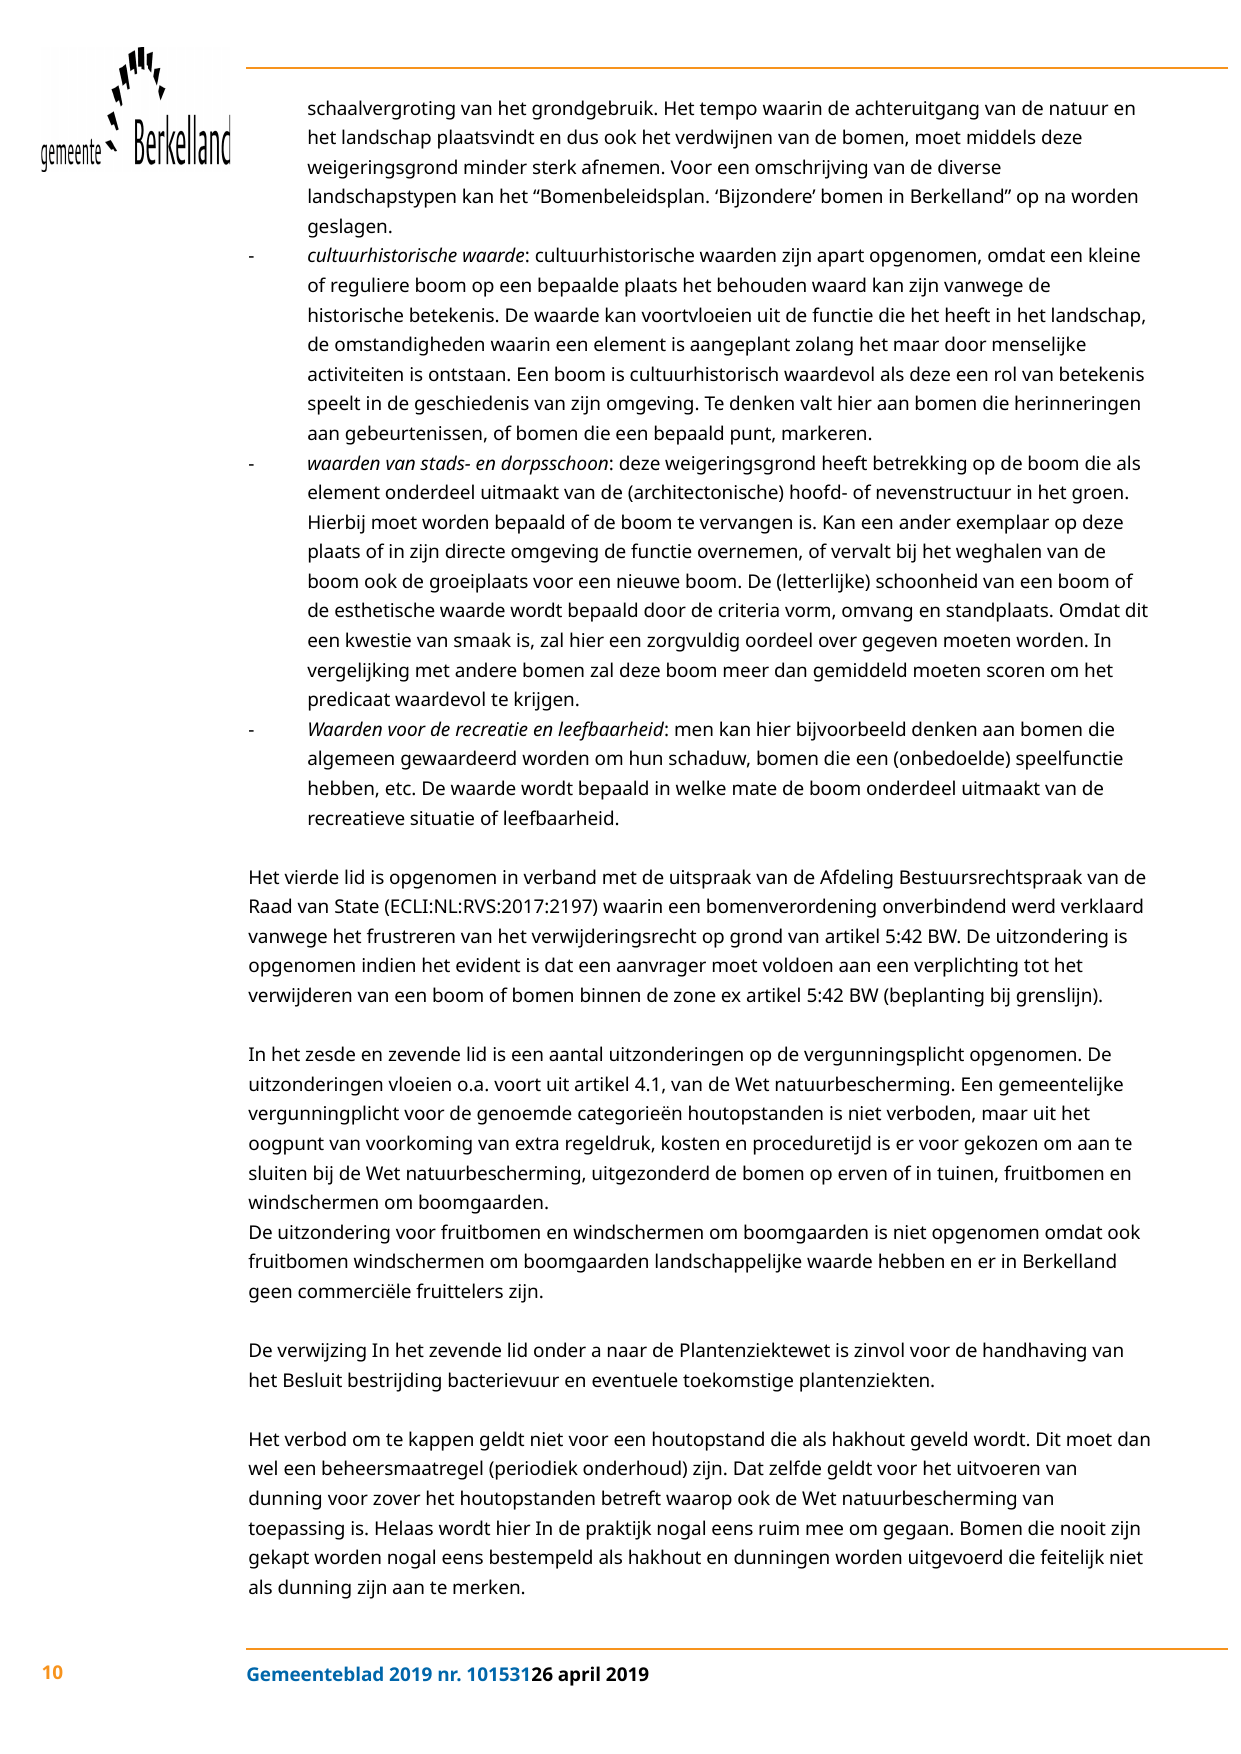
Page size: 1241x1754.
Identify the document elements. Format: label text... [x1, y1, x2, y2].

list schaalvergroting van het grondgebruik. Het tempo waarin de achteruitgang van de natuur en het landschap plaatsvindt en dus ook het verdwijnen van de bomen, moet middels deze weigeringsgrond minder sterk afnemen. Voor een omschrijving van de diverse landschapstypen kan het “Bomenbeleidsplan. ‘Bijzondere’ bomen in Berkelland” op na worden geslagen. [248, 95, 1152, 239]
text Het vierde lid is opgenomen in verband met de uitspraak van de Afdeling Bestuursrechtspraak van de Raad van State (ECLI:NL:RVS:2017:2197) waarin een bomenverordening onverbindend werd verklaard vanwege het frustreren van het verwijderingsrecht op grond van artikel 5:42 BW. De uitzondering is opgenomen indien het evident is dat een aanvrager moet voldoen aan een verplichting tot het verwijderen van een boom of bomen binnen de zone ex artikel 5:42 BW (beplanting bij grenslijn). [248, 864, 1152, 1008]
list Waarden voor de recreatie en leefbaarheid: men kan hier bijvoorbeeld denken aan bomen die algemeen gewaardeerd worden om hun schaduw, bomen die een (onbedoelde) speelfunctie hebben, etc. De waarde wordt bepaald in welke mate de boom onderdeel uitmaakt van de recreatieve situatie of leefbaarheid. [248, 716, 1152, 831]
list cultuurhistorische waarde: cultuurhistorische waarden zijn apart opgenomen, omdat een kleine of reguliere boom op een bepaalde plaats het behouden waard kan zijn vanwege de historische betekenis. De waarde kan voortvloeien uit de functie die het heeft in het landschap, de omstandigheden waarin een element is aangeplant zolang het maar door menselijke activiteiten is ontstaan. Een boom is cultuurhistorisch waardevol als deze een rol van betekenis speelt in de geschiedenis van zijn omgeving. Te denken valt hier aan bomen die herinneringen aan gebeurtenissen, of bomen die een bepaald punt, markeren. [248, 243, 1152, 446]
text Het verbod om te kappen geldt niet voor een houtopstand die als hakhout geveld wordt. Dit moet dan wel een beheersmaatregel (periodiek onderhoud) zijn. Dat zelfde geldt voor het uitvoeren van dunning voor zover het houtopstanden betreft waarop ook de Wet natuurbescherming van toepassing is. Helaas wordt hier In de praktijk nogal eens ruim mee om gegaan. Bomen die nooit zijn gekapt worden nogal eens bestempeld als hakhout en dunningen worden uitgevoerd die feitelijk niet als dunning zijn aan te merken. [248, 1426, 1152, 1600]
picture [41, 47, 231, 172]
text In het zesde en zevende lid is een aantal uitzonderingen op de vergunningsplicht opgenomen. De uitzonderingen vloeien o.a. voort uit artikel 4.1, van de Wet natuurbescherming. Een gemeentelijke vergunningplicht voor de genoemde categorieën houtopstanden is niet verboden, maar uit het oogpunt van voorkoming van extra regeldruk, kosten en proceduretijd is er voor gekozen om aan te sluiten bij de Wet natuurbescherming, uitgezonderd de bomen op erven of in tuinen, fruitbomen en windschermen om boomgaarden. [248, 1041, 1152, 1215]
list waarden van stads- en dorpsschoon: deze weigeringsgrond heeft betrekking op de boom die als element onderdeel uitmaakt van de (architectonische) hoofd- of nevenstructuur in het groen. Hierbij moet worden bepaald of de boom te vervangen is. Kan een ander exemplaar op deze plaats of in zijn directe omgeving de functie overnemen, of vervalt bij het weghalen van de boom ook de groeiplaats voor een nieuwe boom. De (letterlijke) schoonheid van een boom of de esthetische waarde wordt bepaald door de criteria vorm, omvang en standplaats. Omdat dit een kwestie van smaak is, zal hier een zorgvuldig oordeel over gegeven moeten worden. In vergelijking met andere bomen zal deze boom meer dan gemiddeld moeten scoren om het predicaat waardevol te krijgen. [248, 450, 1152, 712]
text De verwijzing In het zevende lid onder a naar de Plantenziektewet is zinvol voor de handhaving van het Besluit bestrijding bacterievuur en eventuele toekomstige plantenziekten. [248, 1337, 1152, 1393]
text De uitzondering voor fruitbomen en windschermen om boomgaarden is niet opgenomen omdat ook fruitbomen windschermen om boomgaarden landschappelijke waarde hebben en er in Berkelland geen commerciële fruittelers zijn. [248, 1219, 1152, 1304]
